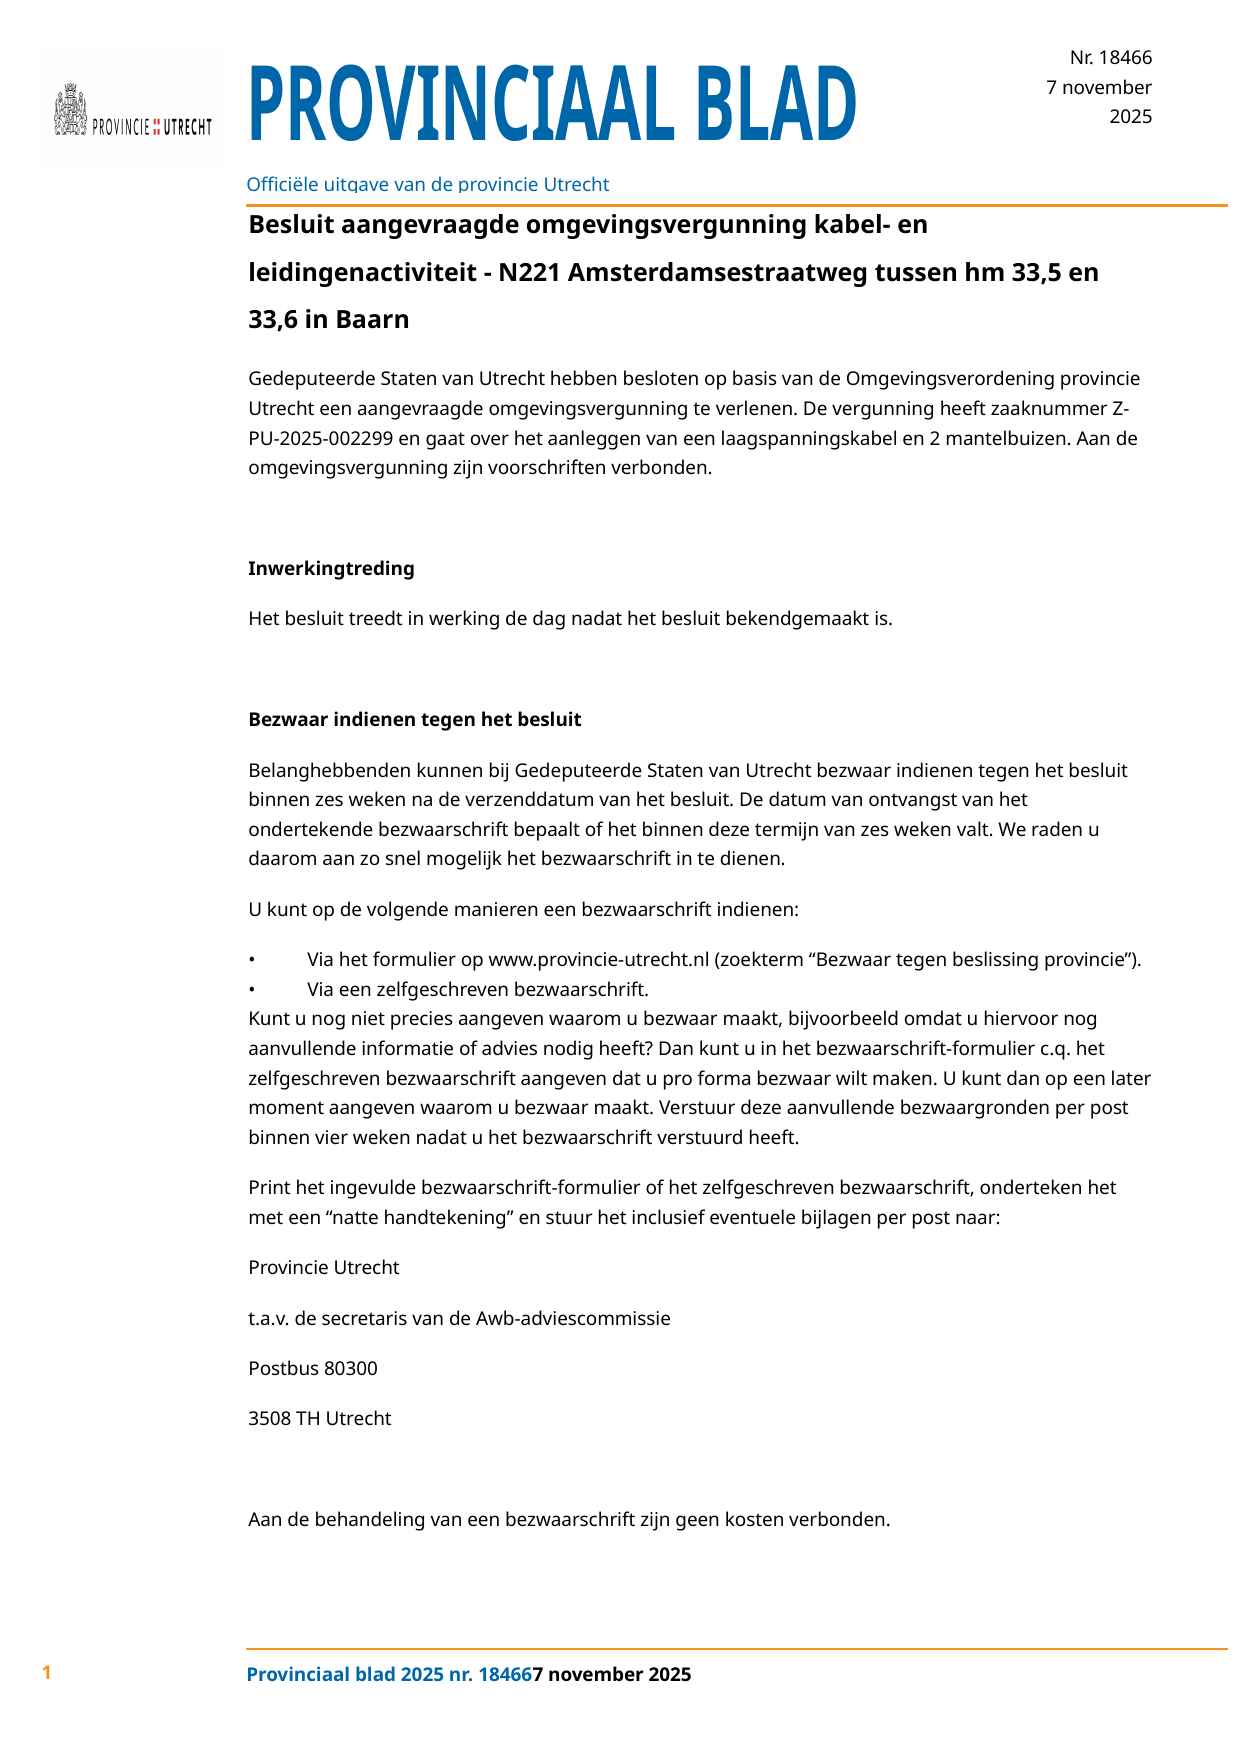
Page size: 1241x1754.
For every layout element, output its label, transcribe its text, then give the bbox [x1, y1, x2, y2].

text Belanghebbenden kunnen bij Gedeputeerde Staten van Utrecht bezwaar indienen tegen het besluit binnen zes weken na de verzenddatum van het besluit. De datum van ontvangst van het ondertekende bezwaarschrift bepaalt of het binnen deze termijn van zes weken valt. We raden u daarom aan zo snel mogelijk het bezwaarschrift in te dienen. [248, 757, 1152, 871]
text Besluit aangevraagde omgevingsvergunning kabel- en leidingenactiviteit - N221 Amsterdamsestraatweg tussen hm 33,5 en 33,6 in Baarn [248, 207, 1152, 336]
text Aan de behandeling van een bezwaarschrift zijn geen kosten verbonden. [248, 1506, 1152, 1532]
text Postbus 80300 [248, 1355, 1152, 1381]
text Print het ingevulde bezwaarschrift-formulier of het zelfgeschreven bezwaarschrift, onderteken het met een “natte handtekening” en stuur het inclusief eventuele bijlagen per post naar: [248, 1174, 1152, 1229]
text Gedeputeerde Staten van Utrecht hebben besloten op basis van de Omgevingsverordening provincie Utrecht een aangevraagde omgevingsvergunning te verlenen. De vergunning heeft zaaknummer Z-PU-2025-002299 en gaat over het aanleggen van een laagspanningskabel en 2 mantelbuizen. Aan de omgevingsvergunning zijn voorschriften verbonden. [248, 366, 1152, 480]
text 3508 TH Utrecht [248, 1406, 1152, 1431]
list Via een zelfgeschreven bezwaarschrift. [248, 976, 1152, 1002]
text Het besluit treedt in werking de dag nadat het besluit bekendgemaakt is. [248, 606, 1152, 631]
text t.a.v. de secretaris van de Awb-adviescommissie [248, 1305, 1152, 1330]
text Bezwaar indienen tegen het besluit [248, 706, 1152, 732]
text Kunt u nog niet precies aangeven waarom u bezwaar maakt, bijvoorbeeld omdat u hiervoor nog aanvullende informatie of advies nodig heeft? Dan kunt u in het bezwaarschrift-formulier c.q. het zelfgeschreven bezwaarschrift aangeven dat u pro forma bezwaar wilt maken. U kunt dan op een later moment aangeven waarom u bezwaar maakt. Verstuur deze aanvullende bezwaargronden per post binnen vier weken nadat u het bezwaarschrift verstuurd heeft. [248, 1006, 1152, 1149]
picture [41, 47, 231, 172]
list Via het formulier op www.provincie-utrecht.nl (zoekterm “Bezwaar tegen beslissing provincie”). [248, 946, 1152, 972]
text Inwerkingtreding [248, 555, 1152, 581]
text U kunt op de volgende manieren een bezwaarschrift indienen: [248, 896, 1152, 922]
text Provincie Utrecht [248, 1254, 1152, 1280]
